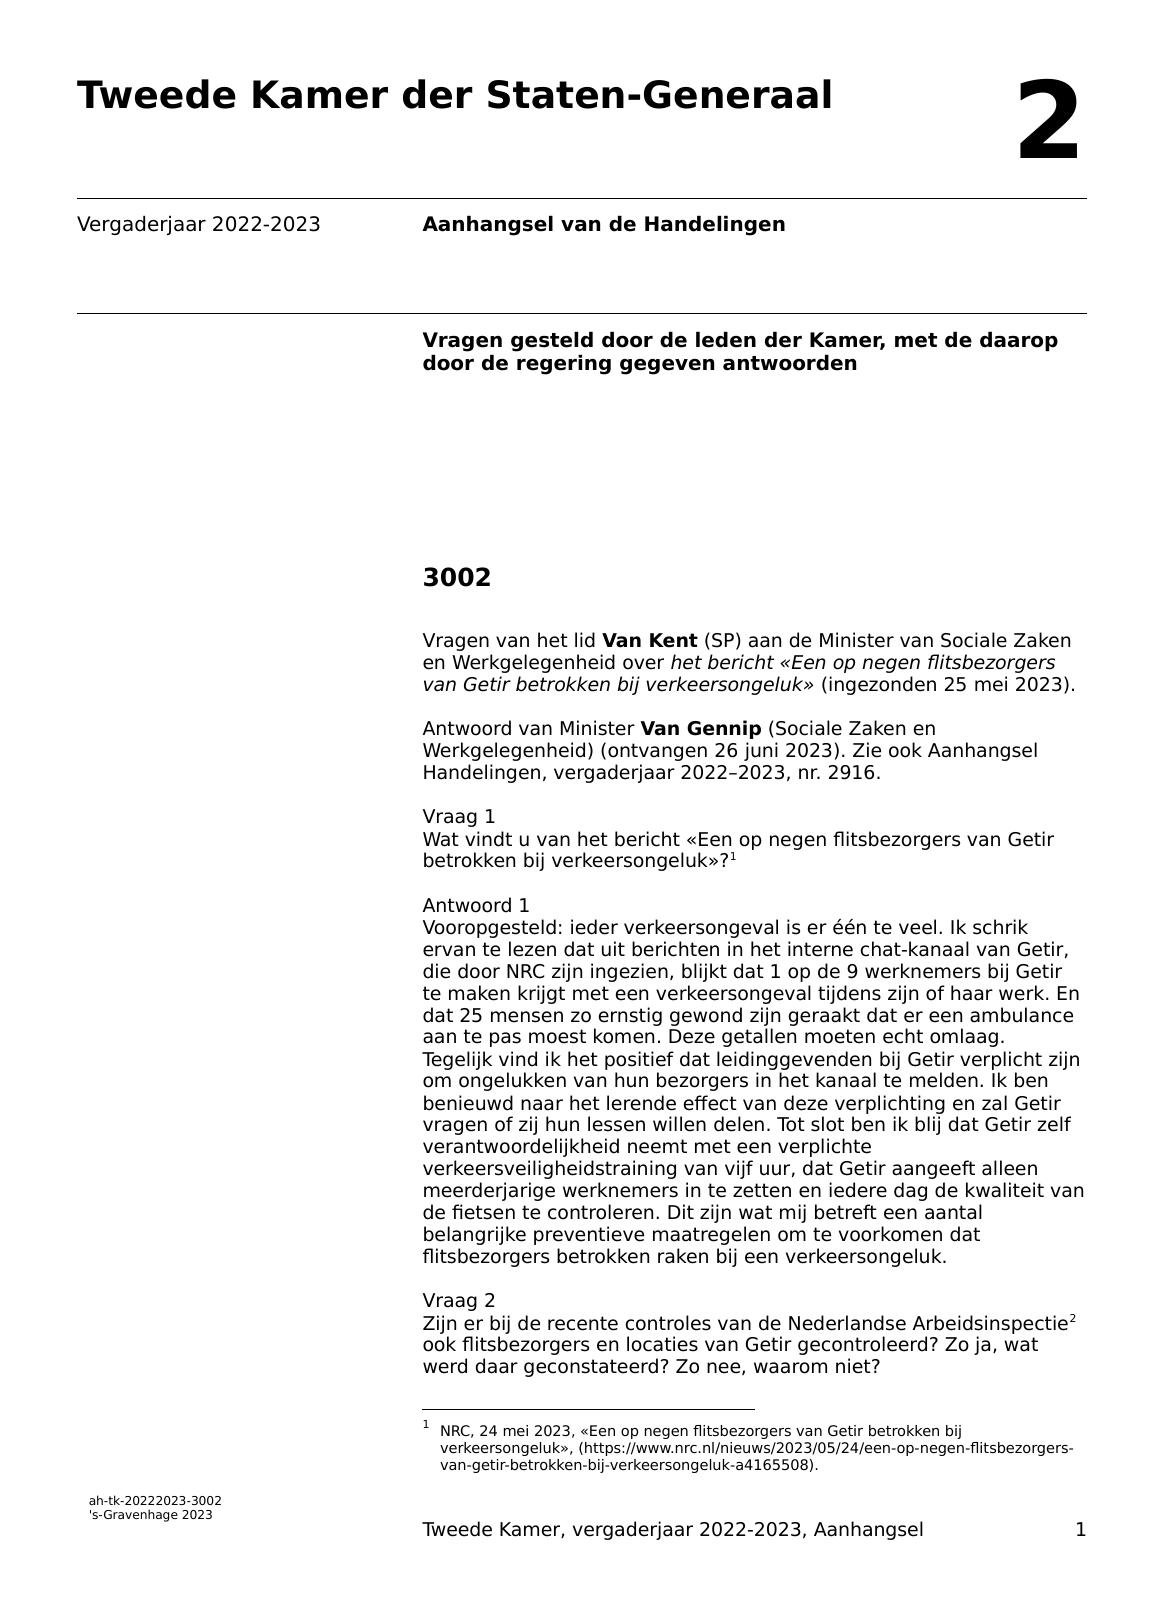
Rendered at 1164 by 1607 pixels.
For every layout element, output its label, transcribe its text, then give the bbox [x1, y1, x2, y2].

table_cell Vergaderjaar 2022-2023 [77, 199, 422, 313]
text Antwoord van Minister Van Gennip (Sociale Zaken en Werkgelegenheid) (ontvangen 26 juni 2023). Zie ook Aanhangsel Handelingen, vergaderjaar 2022–2023, nr. 2916. [422, 718, 1087, 784]
text Antwoord 1 [422, 894, 1087, 917]
text Vraag 1 [422, 806, 1087, 828]
text 3002 [422, 563, 1087, 592]
text Vragen van het lid Van Kent (SP) aan de Minister van Sociale Zaken en Werkgelegenheid over het bericht «Een op negen flitsbezorgers van Getir betrokken bij verkeersongeluk» (ingezonden 25 mei 2023). [422, 630, 1087, 696]
table_cell [77, 314, 422, 375]
text Vooropgesteld: ieder verkeersongeval is er één te veel. Ik schrik ervan te lezen dat uit berichten in het interne chat-kanaal van Getir, die door NRC zijn ingezien, blijkt dat 1 op de 9 werknemers bij Getir te maken krijgt met een verkeersongeval tijdens zijn of haar werk. En dat 25 mensen zo ernstig gewond zijn geraakt dat er een ambulance aan te pas moest komen. Deze getallen moeten echt omlaag. [422, 917, 1087, 1048]
table_header Tweede Kamer der Staten-Generaal [77, 59, 886, 198]
text Tegelijk vind ik het positief dat leidinggevenden bij Getir verplicht zijn om ongelukken van hun bezorgers in het kanaal te melden. Ik ben benieuwd naar het lerende effect van deze verplichting en zal Getir vragen of zij hun lessen willen delen. Tot slot ben ik blij dat Getir zelf verantwoordelijkheid neemt met een verplichte verkeersveiligheidstraining van vijf uur, dat Getir aangeeft alleen meerderjarige werknemers in te zetten en iedere dag de kwaliteit van de fietsen te controleren. Dit zijn wat mij betreft een aantal belangrijke preventieve maatregelen om te voorkomen dat flitsbezorgers betrokken raken bij een verkeersongeluk. [422, 1048, 1087, 1268]
table_cell Aanhangsel van de Handelingen [422, 199, 1087, 313]
table_header 2 [886, 59, 1087, 198]
table_cell Vragen gesteld door de leden der Kamer, met de daarop door de regering gegeven antwoorden [422, 314, 1087, 375]
text NRC, 24 mei 2023, «Een op negen flitsbezorgers van Getir betrokken bij verkeersongeluk», (https://www.nrc.nl/nieuws/2023/05/24/een-op-negen-flitsbezorgers-van-getir-betrokken-bij-verkeersongeluk-a4165508). [422, 1418, 1087, 1474]
text Zijn er bij de recente controles van de Nederlandse Arbeidsinspectie ook flitsbezorgers en locaties van Getir gecontroleerd? Zo ja, wat werd daar geconstateerd? Zo nee, waarom niet? [422, 1312, 1087, 1378]
text Vraag 2 [422, 1290, 1087, 1312]
text Wat vindt u van het bericht «Een op negen flitsbezorgers van Getir betrokken bij verkeersongeluk»? [422, 828, 1087, 872]
text 's-Gravenhage 2023 [88, 1508, 323, 1522]
text ah-tk-20222023-3002 [88, 1494, 323, 1508]
